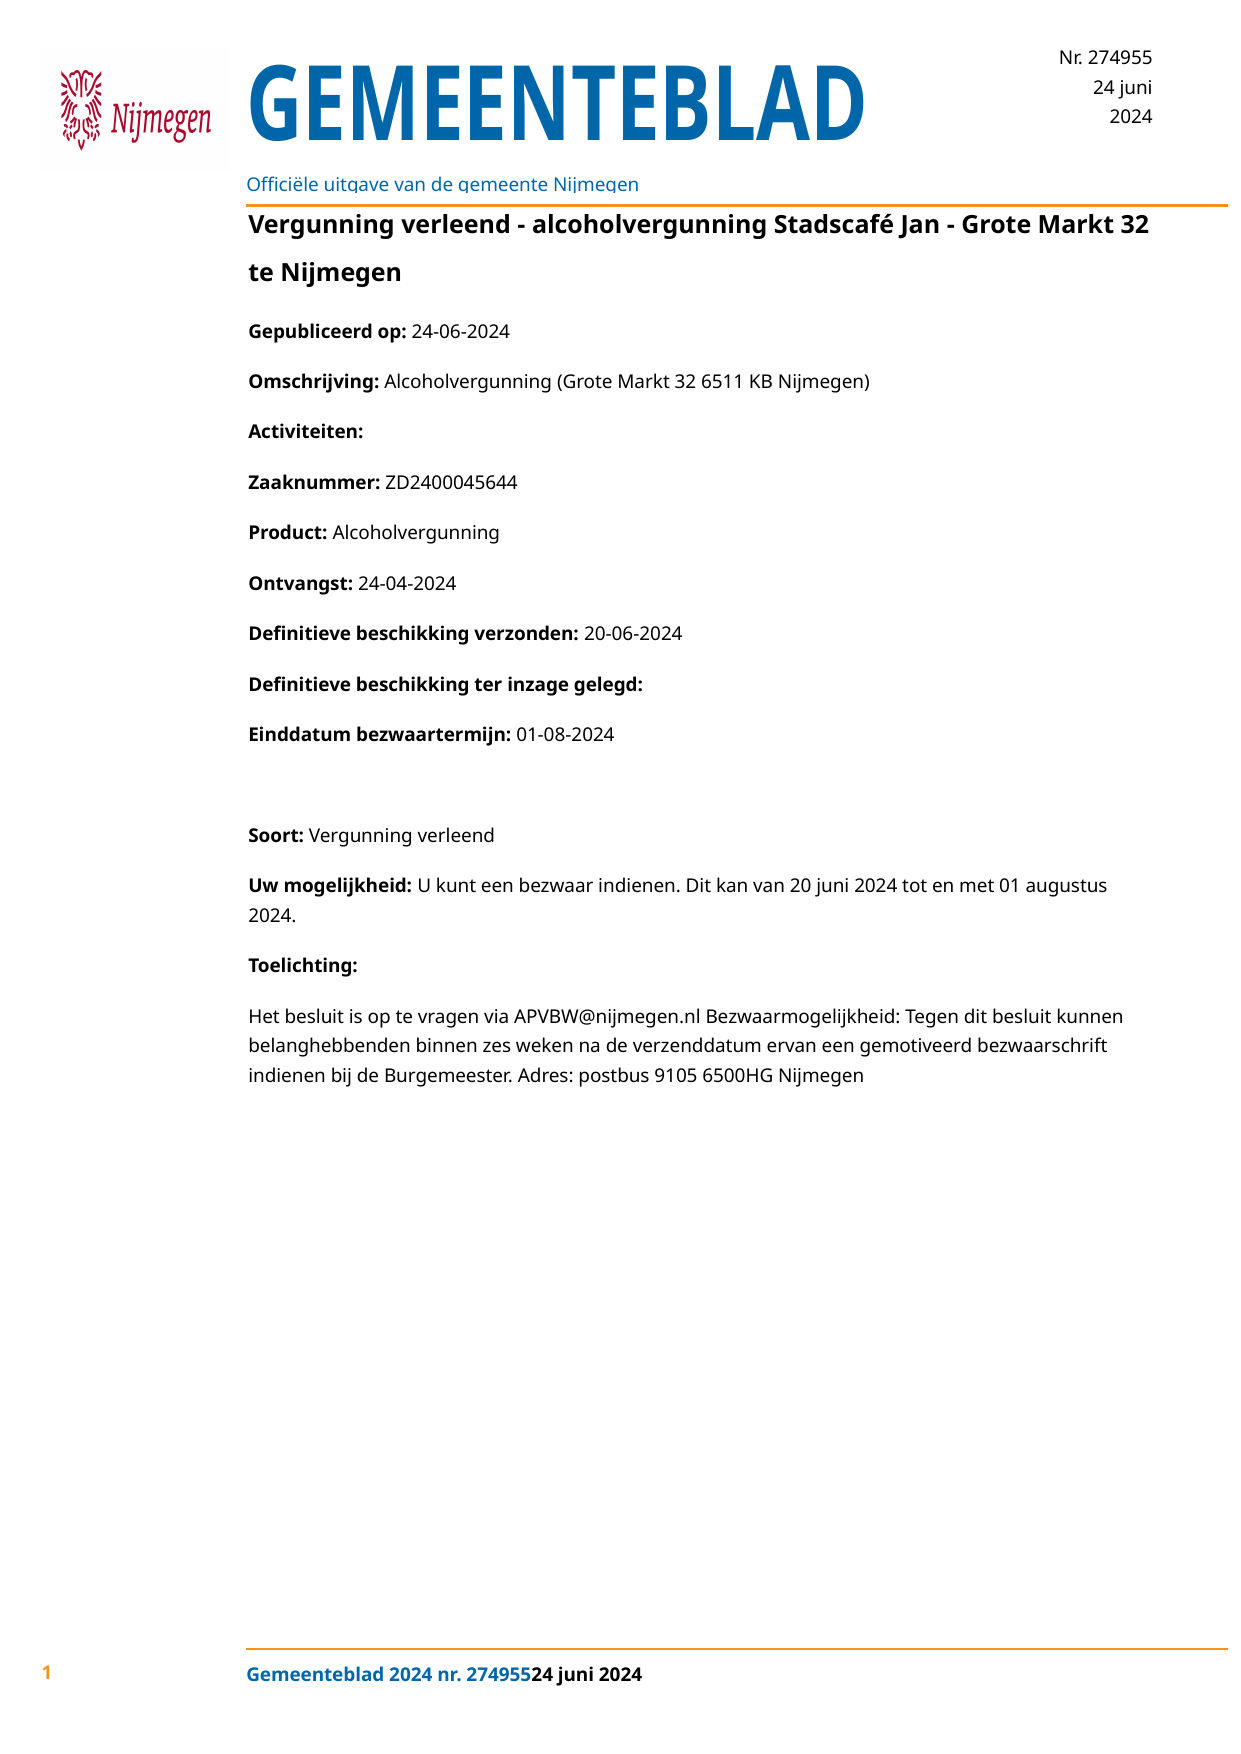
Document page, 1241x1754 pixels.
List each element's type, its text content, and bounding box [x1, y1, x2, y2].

text Definitieve beschikking ter inzage gelegd: [248, 671, 1152, 697]
text Omschrijving: Alcoholvergunning (Grote Markt 32 6511 KB Nijmegen) [248, 368, 1152, 394]
text Zaaknummer: ZD2400045644 [248, 469, 1152, 495]
picture [41, 47, 231, 172]
text Product: Alcoholvergunning [248, 519, 1152, 545]
text Ontvangst: 24-04-2024 [248, 570, 1152, 596]
text Gepubliceerd op: 24-06-2024 [248, 318, 1152, 344]
text Toelichting: [248, 952, 1152, 978]
text Het besluit is op te vragen via APVBW@nijmegen.nl Bezwaarmogelijkheid: Tegen dit besluit kunnen belanghebbenden binnen zes weken na de verzenddatum ervan een gemotiveerd bezwaarschrift indienen bij de Burgemeester. Adres: postbus 9105 6500HG Nijmegen [248, 1003, 1152, 1088]
text Einddatum bezwaartermijn: 01-08-2024 [248, 721, 1152, 747]
text Definitieve beschikking verzonden: 20-06-2024 [248, 620, 1152, 646]
text Uw mogelijkheid: U kunt een bezwaar indienen. Dit kan van 20 juni 2024 tot en met 01 augustus 2024. [248, 872, 1152, 928]
text Soort: Vergunning verleend [248, 822, 1152, 848]
text Vergunning verleend - alcoholvergunning Stadscafé Jan - Grote Markt 32 te Nijmegen [248, 207, 1152, 288]
text Activiteiten: [248, 419, 1152, 444]
